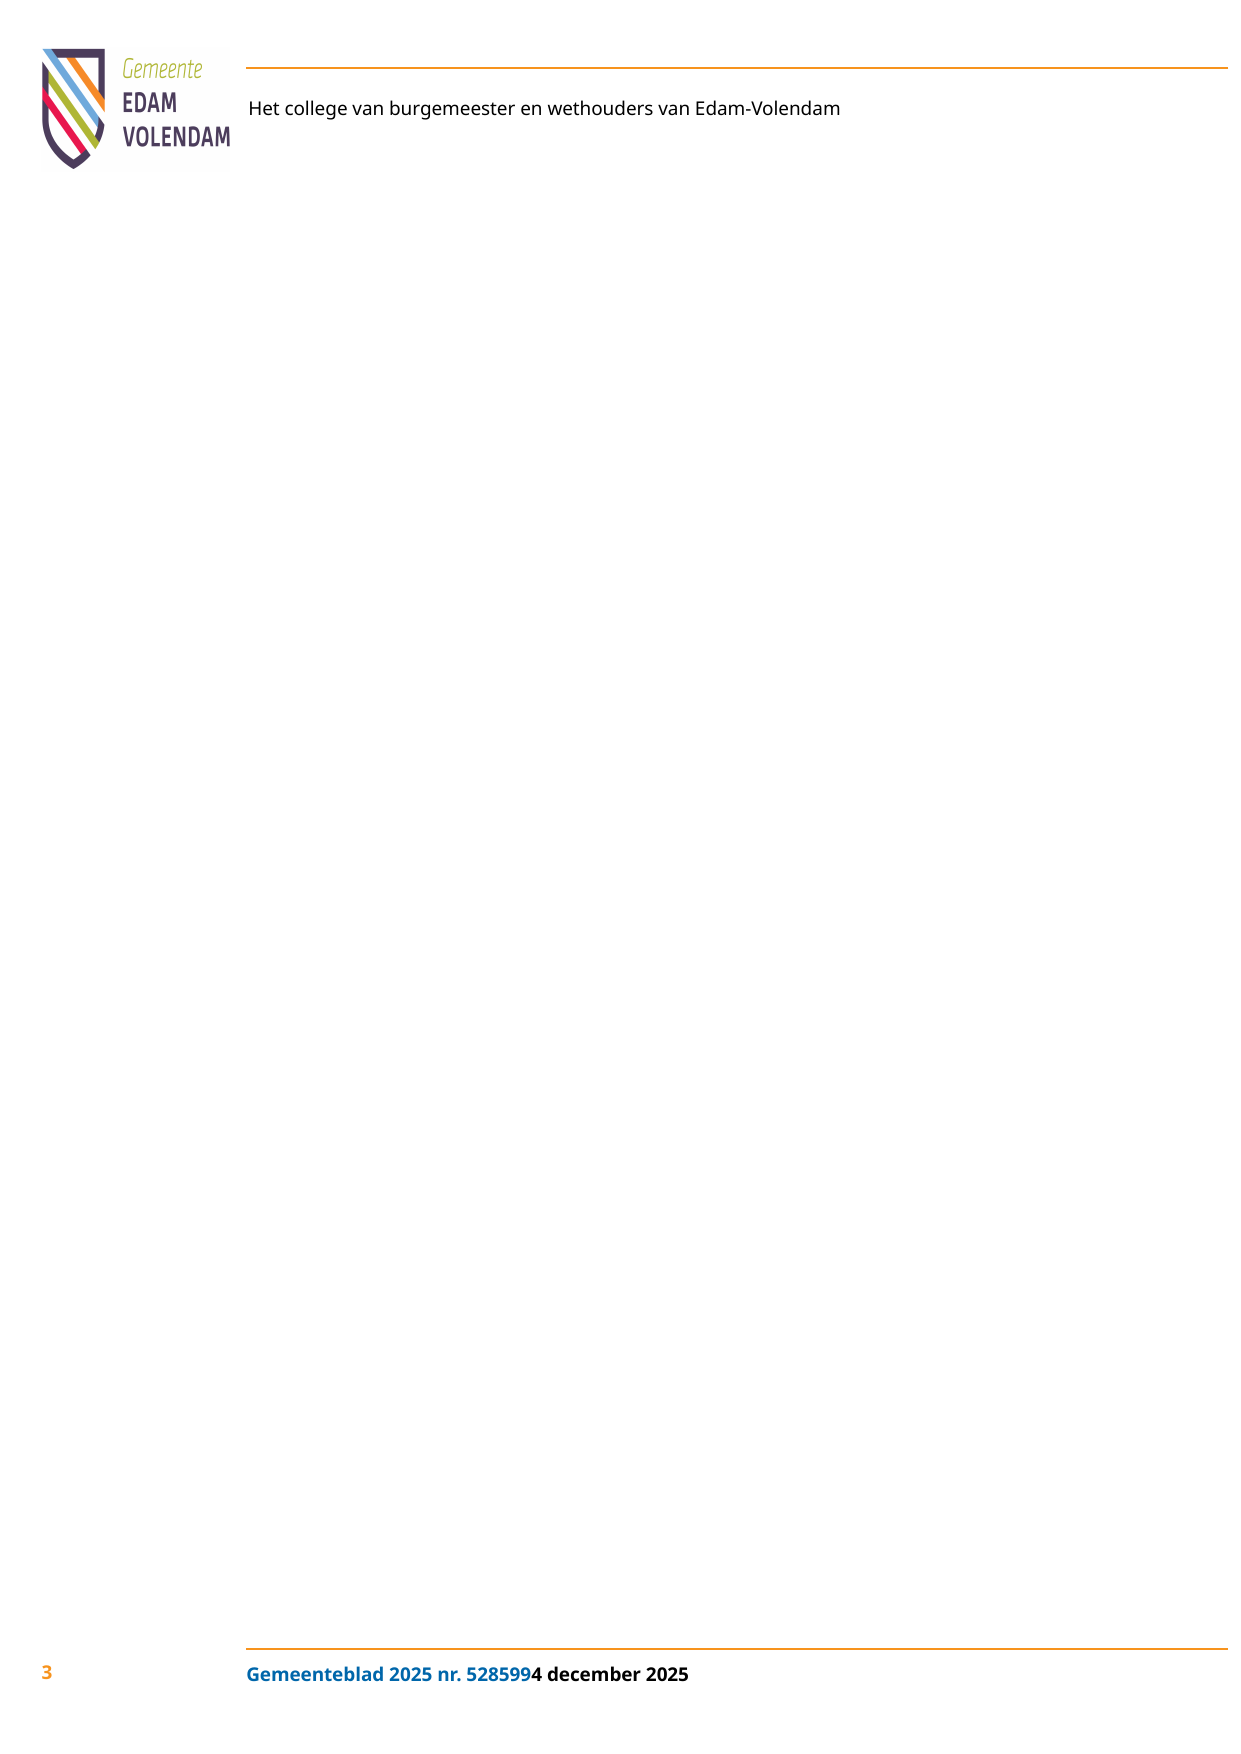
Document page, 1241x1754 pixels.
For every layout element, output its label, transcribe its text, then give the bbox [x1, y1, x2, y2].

text Het college van burgemeester en wethouders van Edam-Volendam [248, 95, 1152, 121]
picture [41, 47, 231, 172]
